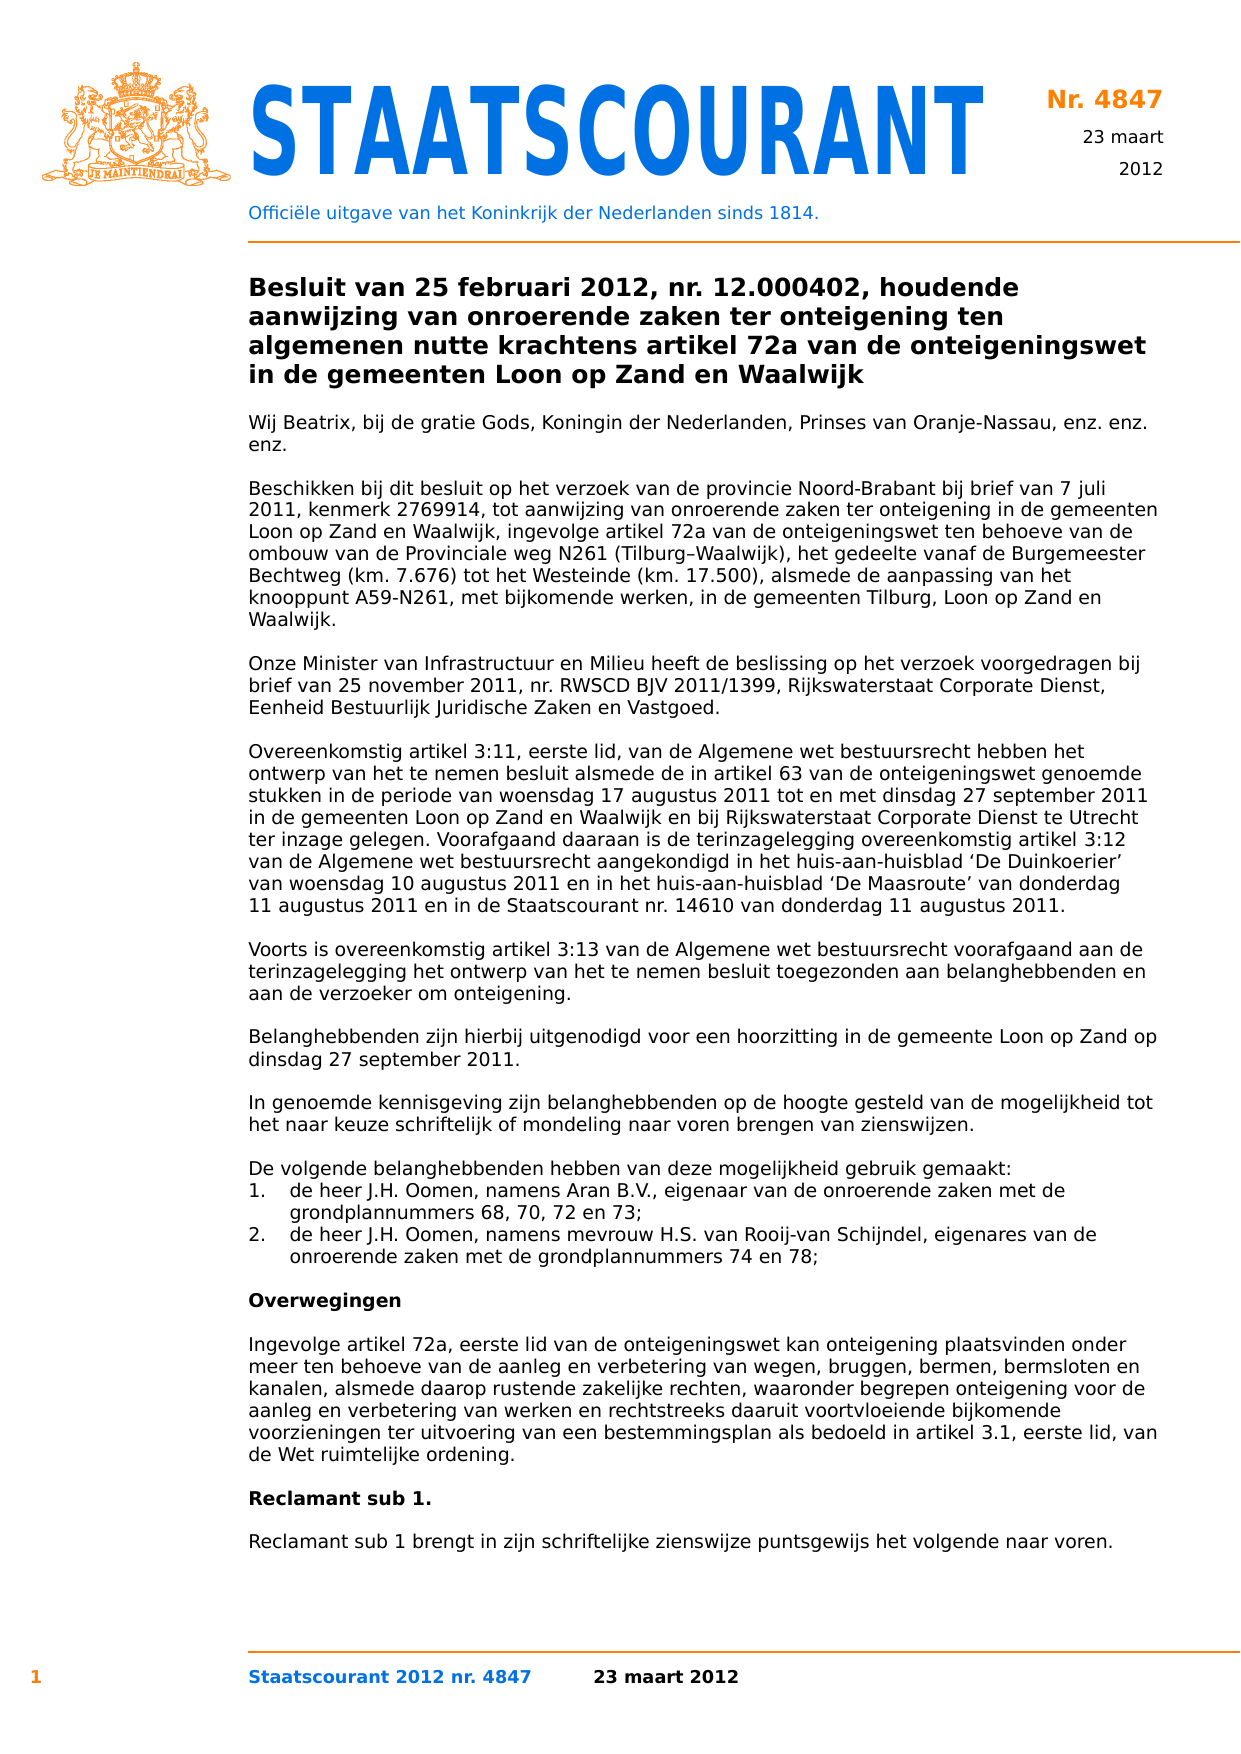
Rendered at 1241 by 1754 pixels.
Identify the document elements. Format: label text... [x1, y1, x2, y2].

table_header STAATSCOURANT [248, 62, 998, 203]
picture [41, 62, 231, 186]
table_cell Officiële uitgave van het Koninkrijk der Nederlanden sinds 1814. [248, 203, 1240, 241]
table_cell 2012 [998, 153, 1240, 203]
text 2. de heer J.H. Oomen, namens mevrouw H.S. van Rooij-van Schijndel, eigenares van de onroerende zaken met de grondplannummers 74 en 78; [248, 1224, 1163, 1268]
subtitle Overwegingen [248, 1290, 1163, 1312]
text De volgende belanghebbenden hebben van deze mogelijkheid gebruik gemaakt: [248, 1158, 1163, 1180]
text Onze Minister van Infrastructuur en Milieu heeft de beslissing op het verzoek voorgedragen bij brief van 25 november 2011, nr. RWSCD BJV 2011/1399, Rijkswaterstaat Corporate Dienst, Eenheid Bestuurlijk Juridische Zaken en Vastgoed. [248, 653, 1163, 719]
text In genoemde kennisgeving zijn belanghebbenden op de hoogte gesteld van de mogelijkheid tot het naar keuze schriftelijk of mondeling naar voren brengen van zienswijzen. [248, 1092, 1163, 1136]
table_header [25, 62, 248, 241]
subtitle Besluit van 25 februari 2012, nr. 12.000402, houdende aanwijzing van onroerende zaken ter onteigening ten algemenen nutte krachtens artikel 72a van de onteigeningswet in de gemeenten Loon op Zand en Waalwijk [248, 273, 1163, 390]
text Voorts is overeenkomstig artikel 3:13 van de Algemene wet bestuursrecht voorafgaand aan de terinzagelegging het ontwerp van het te nemen besluit toegezonden aan belanghebbenden en aan de verzoeker om onteigening. [248, 939, 1163, 1004]
text Reclamant sub 1 brengt in zijn schriftelijke zienswijze puntsgewijs het volgende naar voren. [248, 1531, 1163, 1553]
text 1. de heer J.H. Oomen, namens Aran B.V., eigenaar van de onroerende zaken met de grondplannummers 68, 70, 72 en 73; [248, 1180, 1163, 1224]
text Beschikken bij dit besluit op het verzoek van de provincie Noord-Brabant bij brief van 7 juli 2011, kenmerk 2769914, tot aanwijzing van onroerende zaken ter onteigening in de gemeenten Loon op Zand en Waalwijk, ingevolge artikel 72a van de onteigeningswet ten behoeve van de ombouw van de Provinciale weg N261 (Tilburg–Waalwijk), het gedeelte vanaf de Burgemeester Bechtweg (km. 7.676) tot het Westeinde (km. 17.500), alsmede de aanpassing van het knooppunt A59-N261, met bijkomende werken, in de gemeenten Tilburg, Loon op Zand en Waalwijk. [248, 477, 1163, 631]
table_header Nr. 4847 [998, 62, 1240, 121]
text Wij Beatrix, bij de gratie Gods, Koningin der Nederlanden, Prinses van Oranje-Nassau, enz. enz. enz. [248, 412, 1163, 456]
subtitle Reclamant sub 1. [248, 1487, 1163, 1509]
table_cell 23 maart [998, 121, 1240, 153]
text Overeenkomstig artikel 3:11, eerste lid, van de Algemene wet bestuursrecht hebben het ontwerp van het te nemen besluit alsmede de in artikel 63 van de onteigeningswet genoemde stukken in de periode van woensdag 17 augustus 2011 tot en met dinsdag 27 september 2011 in de gemeenten Loon op Zand en Waalwijk en bij Rijkswaterstaat Corporate Dienst te Utrecht ter inzage gelegen. Voorafgaand daaraan is de terinzagelegging overeenkomstig artikel 3:12 van de Algemene wet bestuursrecht aangekondigd in het huis-aan-huisblad ‘De Duinkoerier’ van woensdag 10 augustus 2011 en in het huis-aan-huisblad ‘De Maasroute’ van donderdag 11 augustus 2011 en in de Staatscourant nr. 14610 van donderdag 11 augustus 2011. [248, 741, 1163, 917]
text Ingevolge artikel 72a, eerste lid van de onteigeningswet kan onteigening plaatsvinden onder meer ten behoeve van de aanleg en verbetering van wegen, bruggen, bermen, bermsloten en kanalen, alsmede daarop rustende zakelijke rechten, waaronder begrepen onteigening voor de aanleg en verbetering van werken en rechtstreeks daaruit voortvloeiende bijkomende voorzieningen ter uitvoering van een bestemmingsplan als bedoeld in artikel 3.1, eerste lid, van de Wet ruimtelijke ordening. [248, 1334, 1163, 1466]
text Belanghebbenden zijn hierbij uitgenodigd voor een hoorzitting in de gemeente Loon op Zand op dinsdag 27 september 2011. [248, 1026, 1163, 1070]
